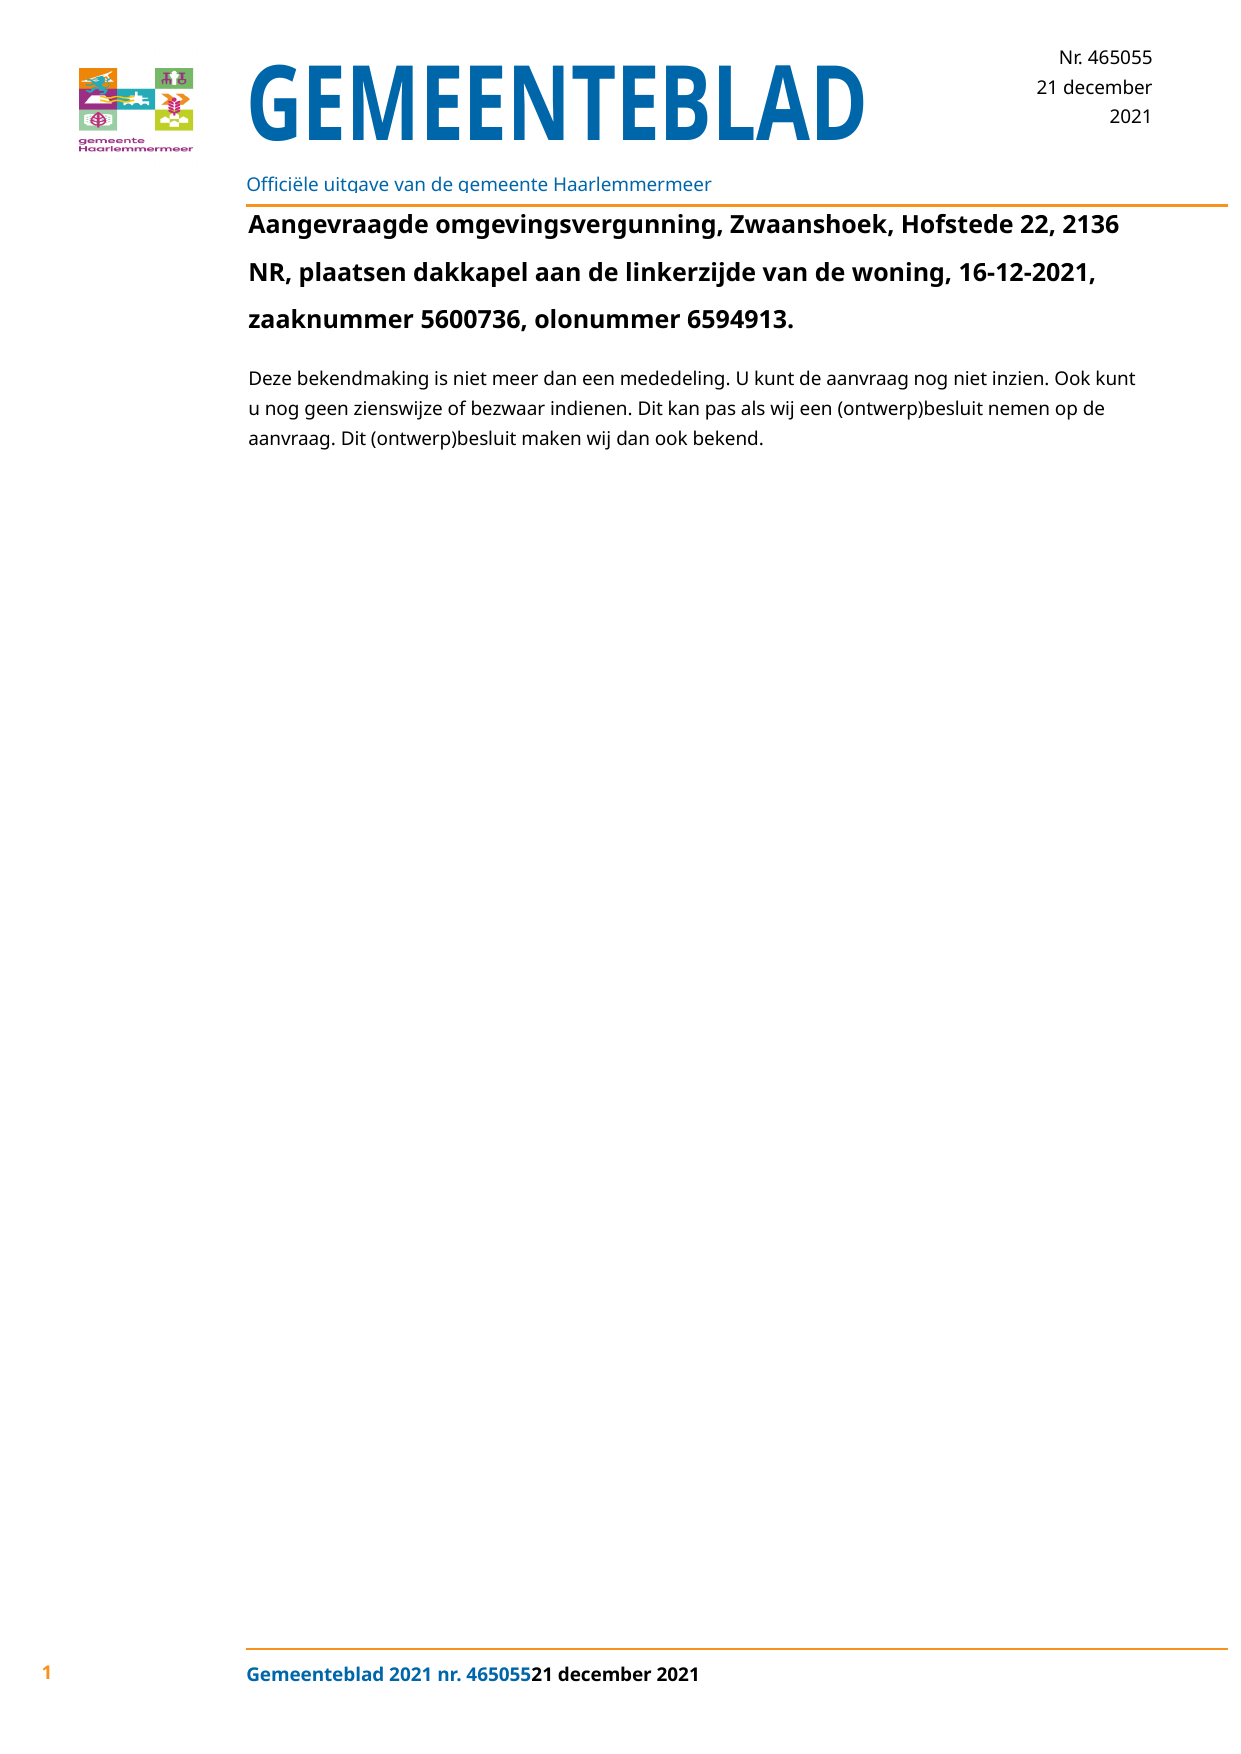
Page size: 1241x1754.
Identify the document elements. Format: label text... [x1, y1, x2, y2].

text Aangevraagde omgevingsvergunning, Zwaanshoek, Hofstede 22, 2136 NR, plaatsen dakkapel aan de linkerzijde van de woning, 16-12-2021, zaaknummer 5600736, olonummer 6594913. [248, 207, 1152, 336]
picture [41, 47, 231, 172]
text Deze bekendmaking is niet meer dan een mededeling. U kunt de aanvraag nog niet inzien. Ook kunt u nog geen zienswijze of bezwaar indienen. Dit kan pas als wij een (ontwerp)besluit nemen op de aanvraag. Dit (ontwerp)besluit maken wij dan ook bekend. [248, 366, 1152, 450]
